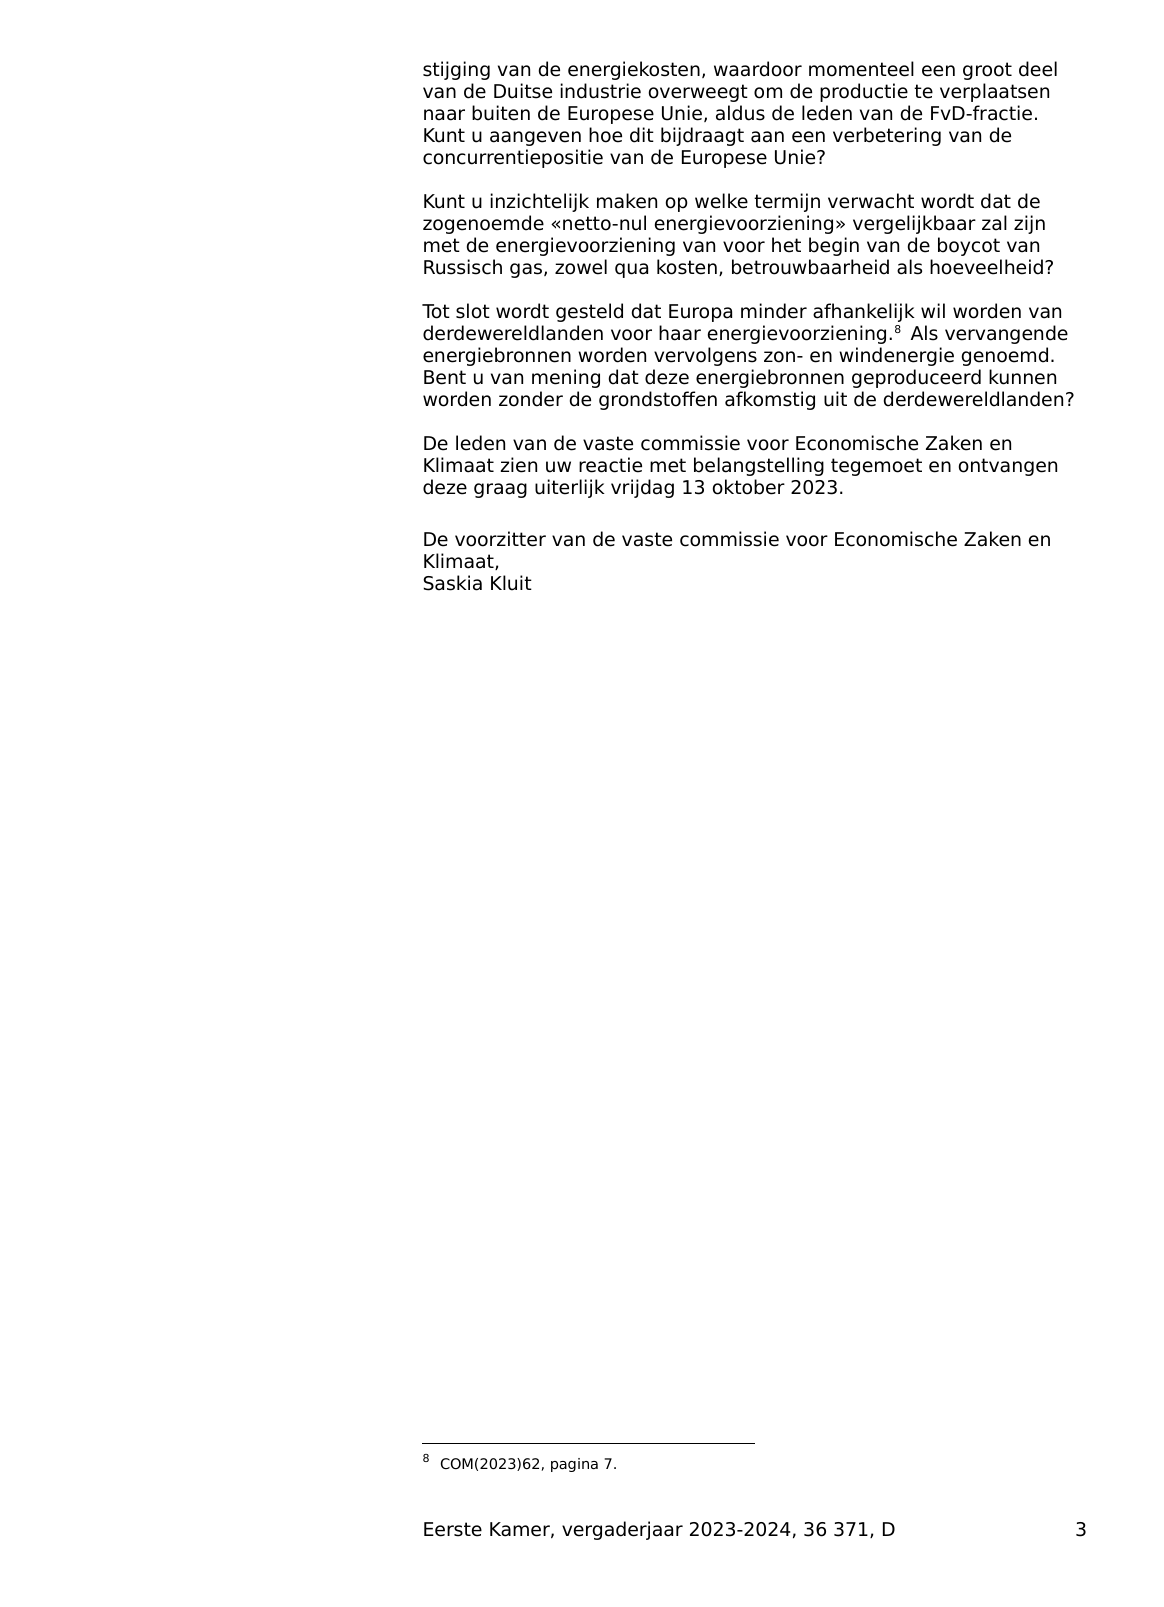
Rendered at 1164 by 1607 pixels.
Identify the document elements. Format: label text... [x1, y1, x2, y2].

text De leden van de vaste commissie voor Economische Zaken en Klimaat zien uw reactie met belangstelling tegemoet en ontvangen deze graag uiterlijk vrijdag 13 oktober 2023. [422, 433, 1087, 499]
text Kunt u inzichtelijk maken op welke termijn verwacht wordt dat de zogenoemde «netto-nul energievoorziening» vergelijkbaar zal zijn met de energievoorziening van voor het begin van de boycot van Russisch gas, zowel qua kosten, betrouwbaarheid als hoeveelheid? [422, 191, 1087, 279]
text stijging van de energiekosten, waardoor momenteel een groot deel van de Duitse industrie overweegt om de productie te verplaatsen naar buiten de Europese Unie, aldus de leden van de FvD-fractie. Kunt u aangeven hoe dit bijdraagt aan een verbetering van de concurrentiepositie van de Europese Unie? [422, 59, 1087, 169]
text COM(2023)62, pagina 7. [422, 1452, 1087, 1474]
text De voorzitter van de vaste commissie voor Economische Zaken en Klimaat, Saskia Kluit [422, 529, 1087, 595]
text Tot slot wordt gesteld dat Europa minder afhankelijk wil worden van derdewereldlanden voor haar energievoorziening. Als vervangende energiebronnen worden vervolgens zon- en windenergie genoemd. Bent u van mening dat deze energiebronnen geproduceerd kunnen worden zonder de grondstoffen afkomstig uit de derdewereldlanden? [422, 301, 1087, 411]
